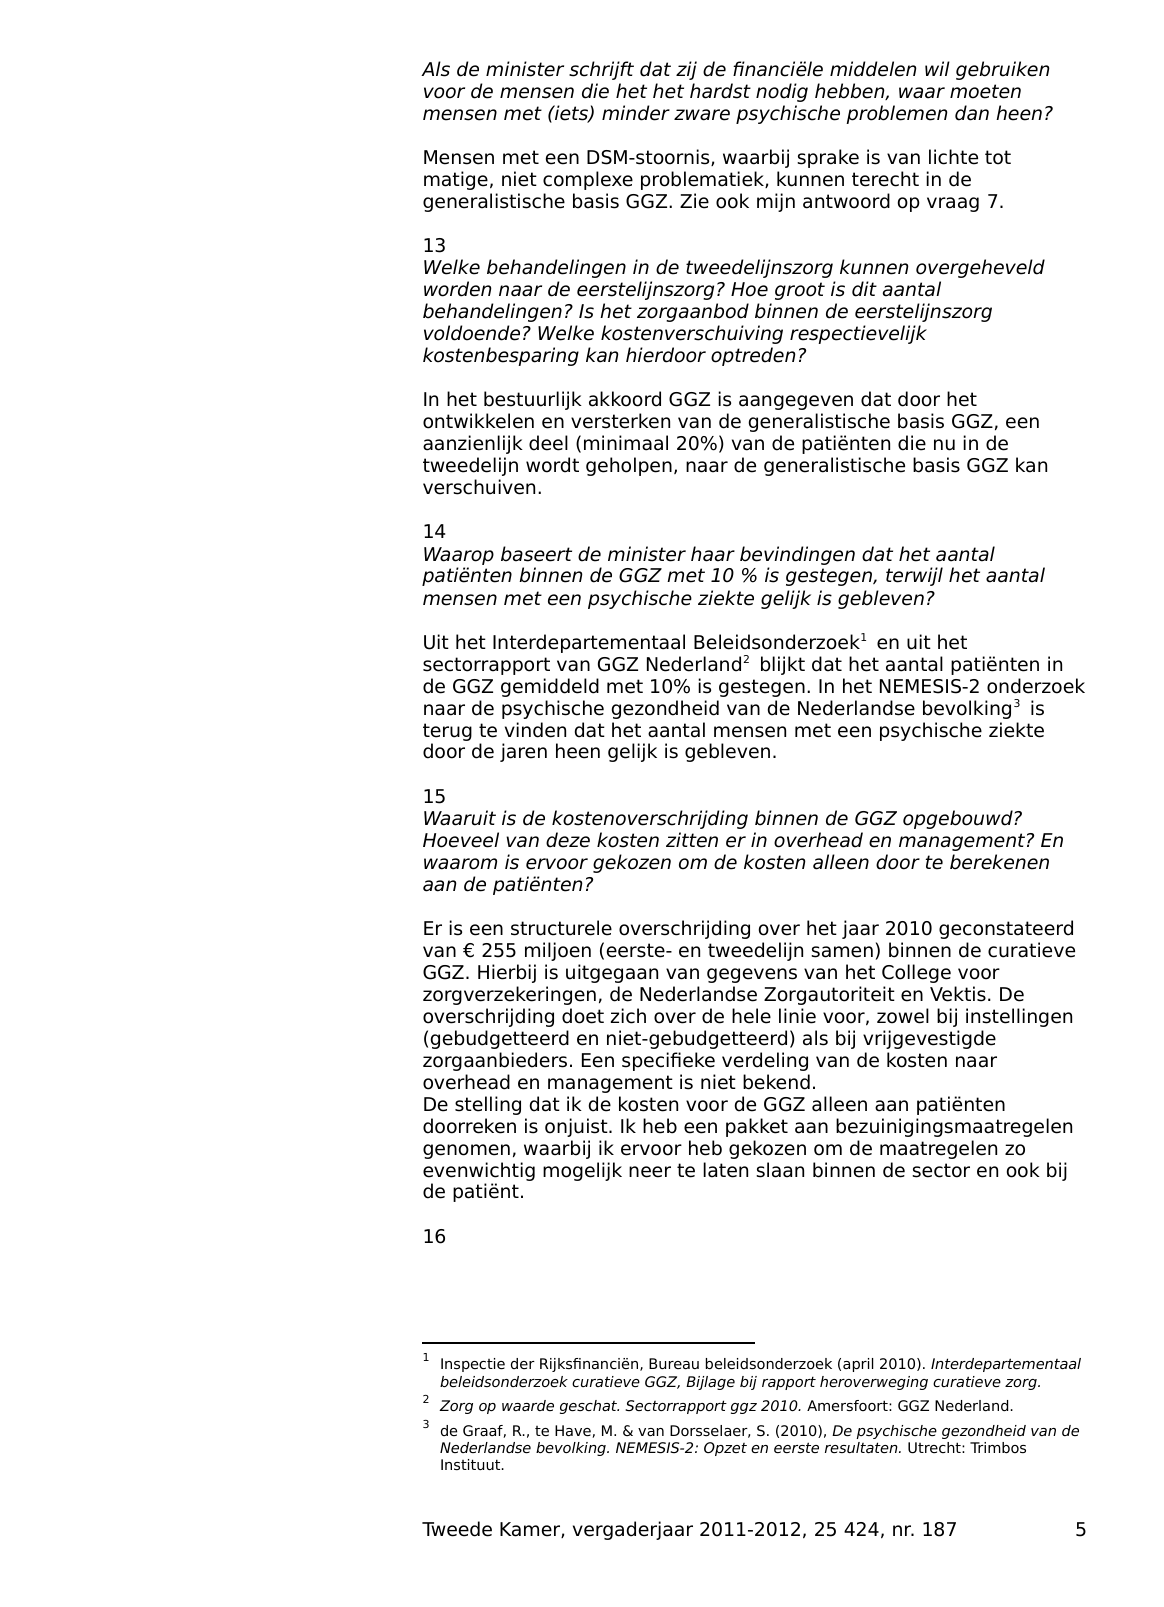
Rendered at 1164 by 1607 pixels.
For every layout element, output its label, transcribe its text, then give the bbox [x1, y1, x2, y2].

text 15 [422, 786, 1087, 808]
text Mensen met een DSM-stoornis, waarbij sprake is van lichte tot matige, niet complexe problematiek, kunnen terecht in de generalistische basis GGZ. Zie ook mijn antwoord op vraag 7. [422, 147, 1087, 213]
text 13 [422, 235, 1087, 257]
text Zorg op waarde geschat. Sectorrapport ggz 2010. Amersfoort: GGZ Nederland. [422, 1393, 1087, 1416]
text 16 [422, 1226, 1087, 1248]
text Uit het Interdepartementaal Beleidsonderzoek en uit het sectorrapport van GGZ Nederland blijkt dat het aantal patiënten in de GGZ gemiddeld met 10% is gestegen. In het NEMESIS-2 onderzoek naar de psychische gezondheid van de Nederlandse bevolking is terug te vinden dat het aantal mensen met een psychische ziekte door de jaren heen gelijk is gebleven. [422, 632, 1087, 763]
text Waaruit is de kostenoverschrijding binnen de GGZ opgebouwd? Hoeveel van deze kosten zitten er in overhead en management? En waarom is ervoor gekozen om de kosten alleen door te berekenen aan de patiënten? [422, 808, 1087, 896]
text Inspectie der Rijksfinanciën, Bureau beleidsonderzoek (april 2010). Interdepartementaal beleidsonderzoek curatieve GGZ, Bijlage bij rapport heroverweging curatieve zorg. [422, 1352, 1087, 1391]
text In het bestuurlijk akkoord GGZ is aangegeven dat door het ontwikkelen en versterken van de generalistische basis GGZ, een aanzienlijk deel (minimaal 20%) van de patiënten die nu in de tweedelijn wordt geholpen, naar de generalistische basis GGZ kan verschuiven. [422, 389, 1087, 499]
text de Graaf, R., te Have, M. & van Dorsselaer, S. (2010), De psychische gezondheid van de Nederlandse bevolking. NEMESIS-2: Opzet en eerste resultaten. Utrecht: Trimbos Instituut. [422, 1418, 1087, 1474]
text Welke behandelingen in de tweedelijnszorg kunnen overgeheveld worden naar de eerstelijnszorg? Hoe groot is dit aantal behandelingen? Is het zorgaanbod binnen de eerstelijnszorg voldoende? Welke kostenverschuiving respectievelijk kostenbesparing kan hierdoor optreden? [422, 257, 1087, 367]
text Er is een structurele overschrijding over het jaar 2010 geconstateerd van € 255 miljoen (eerste- en tweedelijn samen) binnen de curatieve GGZ. Hierbij is uitgegaan van gegevens van het College voor zorgverzekeringen, de Nederlandse Zorgautoriteit en Vektis. De overschrijding doet zich over de hele linie voor, zowel bij instellingen (gebudgetteerd en niet-gebudgetteerd) als bij vrijgevestigde zorgaanbieders. Een specifieke verdeling van de kosten naar overhead en management is niet bekend. [422, 918, 1087, 1093]
text De stelling dat ik de kosten voor de GGZ alleen aan patiënten doorreken is onjuist. Ik heb een pakket aan bezuinigingsmaatregelen genomen, waarbij ik ervoor heb gekozen om de maatregelen zo evenwichtig mogelijk neer te laten slaan binnen de sector en ook bij de patiënt. [422, 1093, 1087, 1203]
text Als de minister schrijft dat zij de financiële middelen wil gebruiken voor de mensen die het het hardst nodig hebben, waar moeten mensen met (iets) minder zware psychische problemen dan heen? [422, 59, 1087, 125]
text Waarop baseert de minister haar bevindingen dat het aantal patiënten binnen de GGZ met 10 % is gestegen, terwijl het aantal mensen met een psychische ziekte gelijk is gebleven? [422, 543, 1087, 609]
text 14 [422, 521, 1087, 543]
